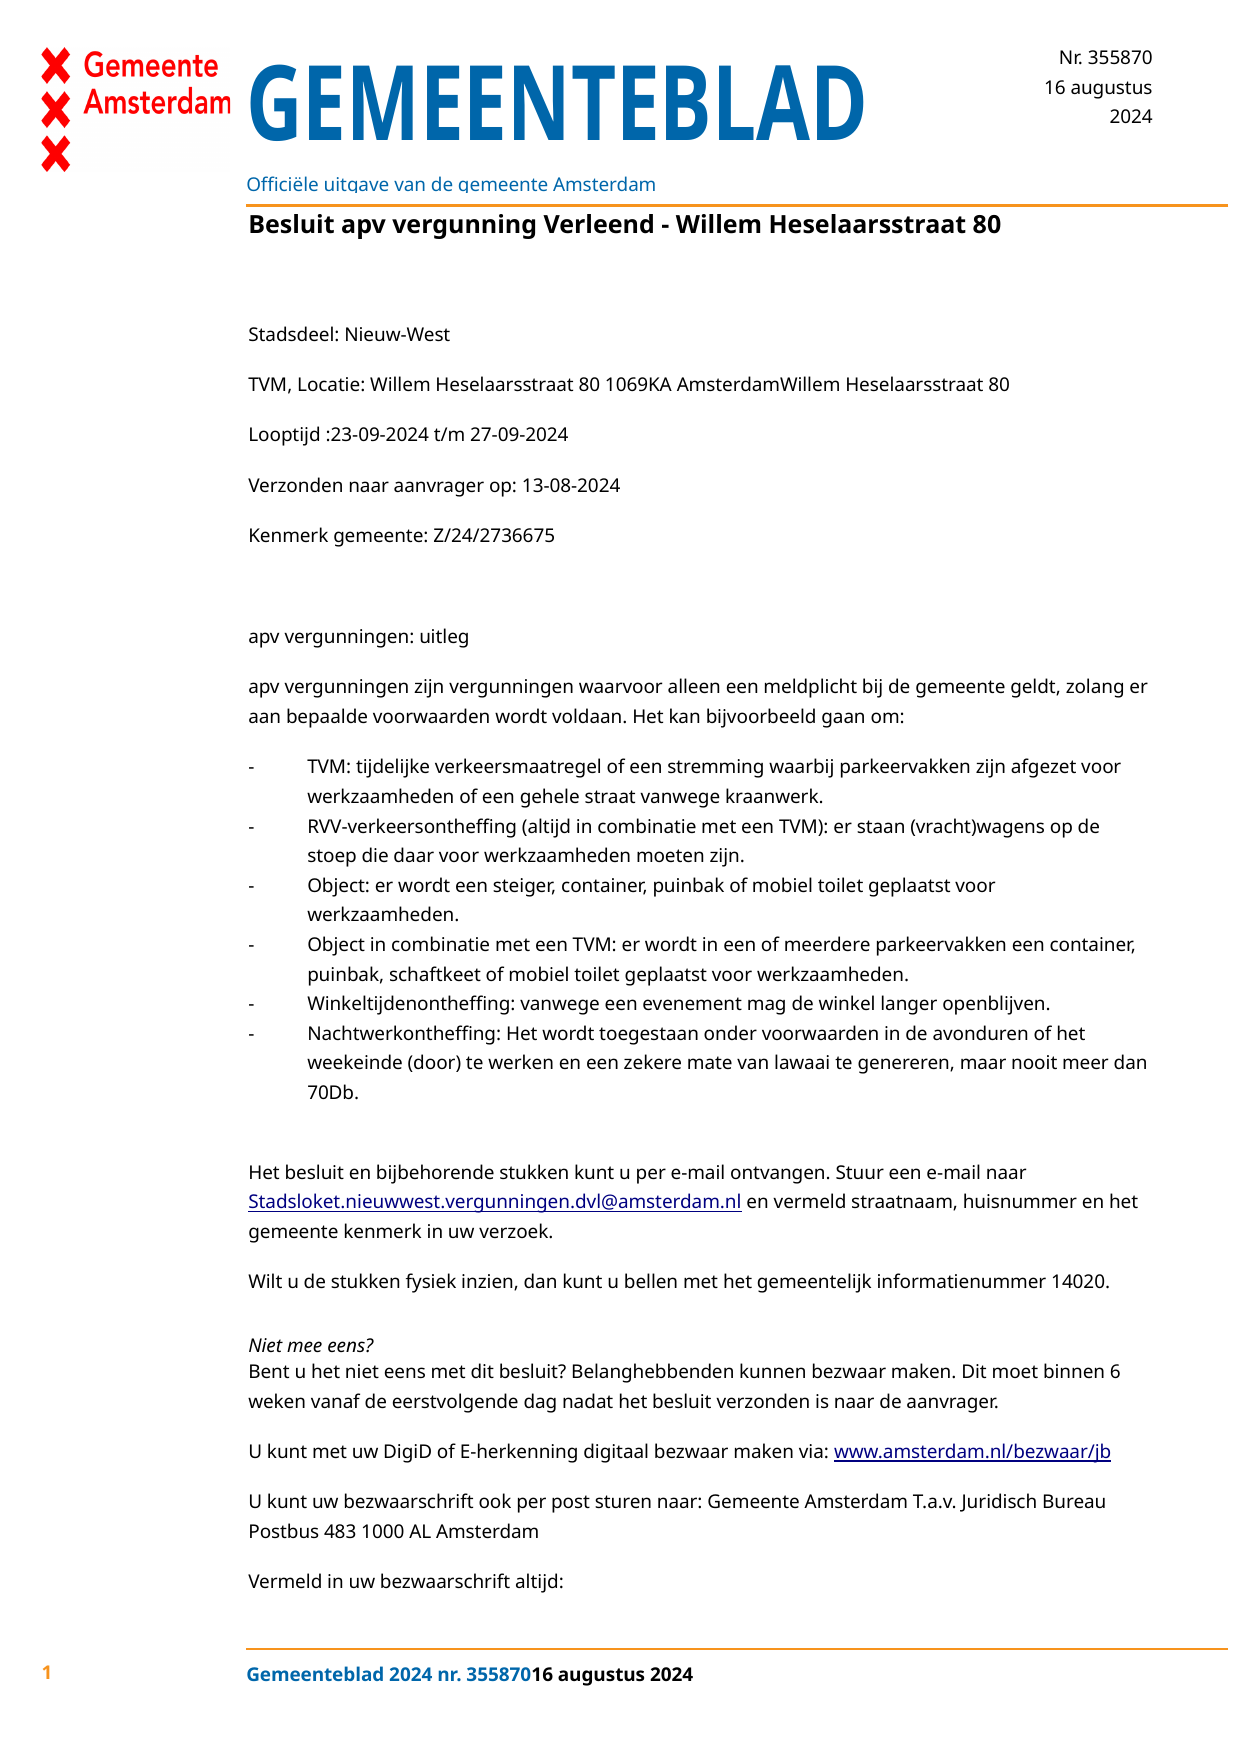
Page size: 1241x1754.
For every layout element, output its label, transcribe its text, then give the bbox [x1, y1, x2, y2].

text Wilt u de stukken fysiek inzien, dan kunt u bellen met het gemeentelijk informatienummer 14020. [248, 1269, 1152, 1294]
picture [41, 47, 231, 172]
list Object: er wordt een steiger, container, puinbak of mobiel toilet geplaatst voor werkzaamheden. [248, 872, 1152, 927]
list Winkeltijdenontheffing: vanwege een evenement mag de winkel langer openblijven. [248, 990, 1152, 1016]
text Vermeld in uw bezwaarschrift altijd: [248, 1569, 1152, 1594]
text Stadsdeel: Nieuw-West [248, 321, 1152, 346]
text Looptijd :23-09-2024 t/m 27-09-2024 [248, 422, 1152, 447]
text Besluit apv vergunning Verleend - Willem Heselaarsstraat 80 [248, 207, 1152, 241]
text Bent u het niet eens met dit besluit? Belanghebbenden kunnen bezwaar maken. Dit moet binnen 6 weken vanaf de eerstvolgende dag nadat het besluit verzonden is naar de aanvrager. [248, 1358, 1152, 1414]
text Verzonden naar aanvrager op: 13-08-2024 [248, 472, 1152, 498]
text U kunt uw bezwaarschrift ook per post sturen naar: Gemeente Amsterdam T.a.v. Juridisch Bureau Postbus 483 1000 AL Amsterdam [248, 1489, 1152, 1544]
text TVM, Locatie: Willem Heselaarsstraat 80 1069KA AmsterdamWillem Heselaarsstraat 80 [248, 371, 1152, 397]
text Niet mee eens? [248, 1333, 1152, 1358]
text apv vergunningen zijn vergunningen waarvoor alleen een meldplicht bij de gemeente geldt, zolang er aan bepaalde voorwaarden wordt voldaan. Het kan bijvoorbeeld gaan om: [248, 674, 1152, 729]
list RVV-verkeersontheffing (altijd in combinatie met een TVM): er staan (vracht)wagens op de stoep die daar voor werkzaamheden moeten zijn. [248, 813, 1152, 868]
list Nachtwerkontheffing: Het wordt toegestaan onder voorwaarden in de avonduren of het weekeinde (door) te werken en een zekere mate van lawaai te genereren, maar nooit meer dan 70Db. [248, 1020, 1152, 1105]
text Kenmerk gemeente: Z/24/2736675 [248, 522, 1152, 548]
text U kunt met uw DigiD of E-herkenning digitaal bezwaar maken via: www.amsterdam.nl/bezwaar/jb [248, 1438, 1152, 1464]
text Het besluit en bijbehorende stukken kunt u per e-mail ontvangen. Stuur een e-mail naar Stadsloket.nieuwwest.vergunningen.dvl@amsterdam.nl en vermeld straatnaam, huisnummer en het gemeente kenmerk in uw verzoek. [248, 1159, 1152, 1244]
list TVM: tijdelijke verkeersmaatregel of een stremming waarbij parkeervakken zijn afgezet voor werkzaamheden of een gehele straat vanwege kraanwerk. [248, 754, 1152, 809]
list Object in combinatie met een TVM: er wordt in een of meerdere parkeervakken een container, puinbak, schaftkeet of mobiel toilet geplaatst voor werkzaamheden. [248, 931, 1152, 986]
text apv vergunningen: uitleg [248, 623, 1152, 649]
